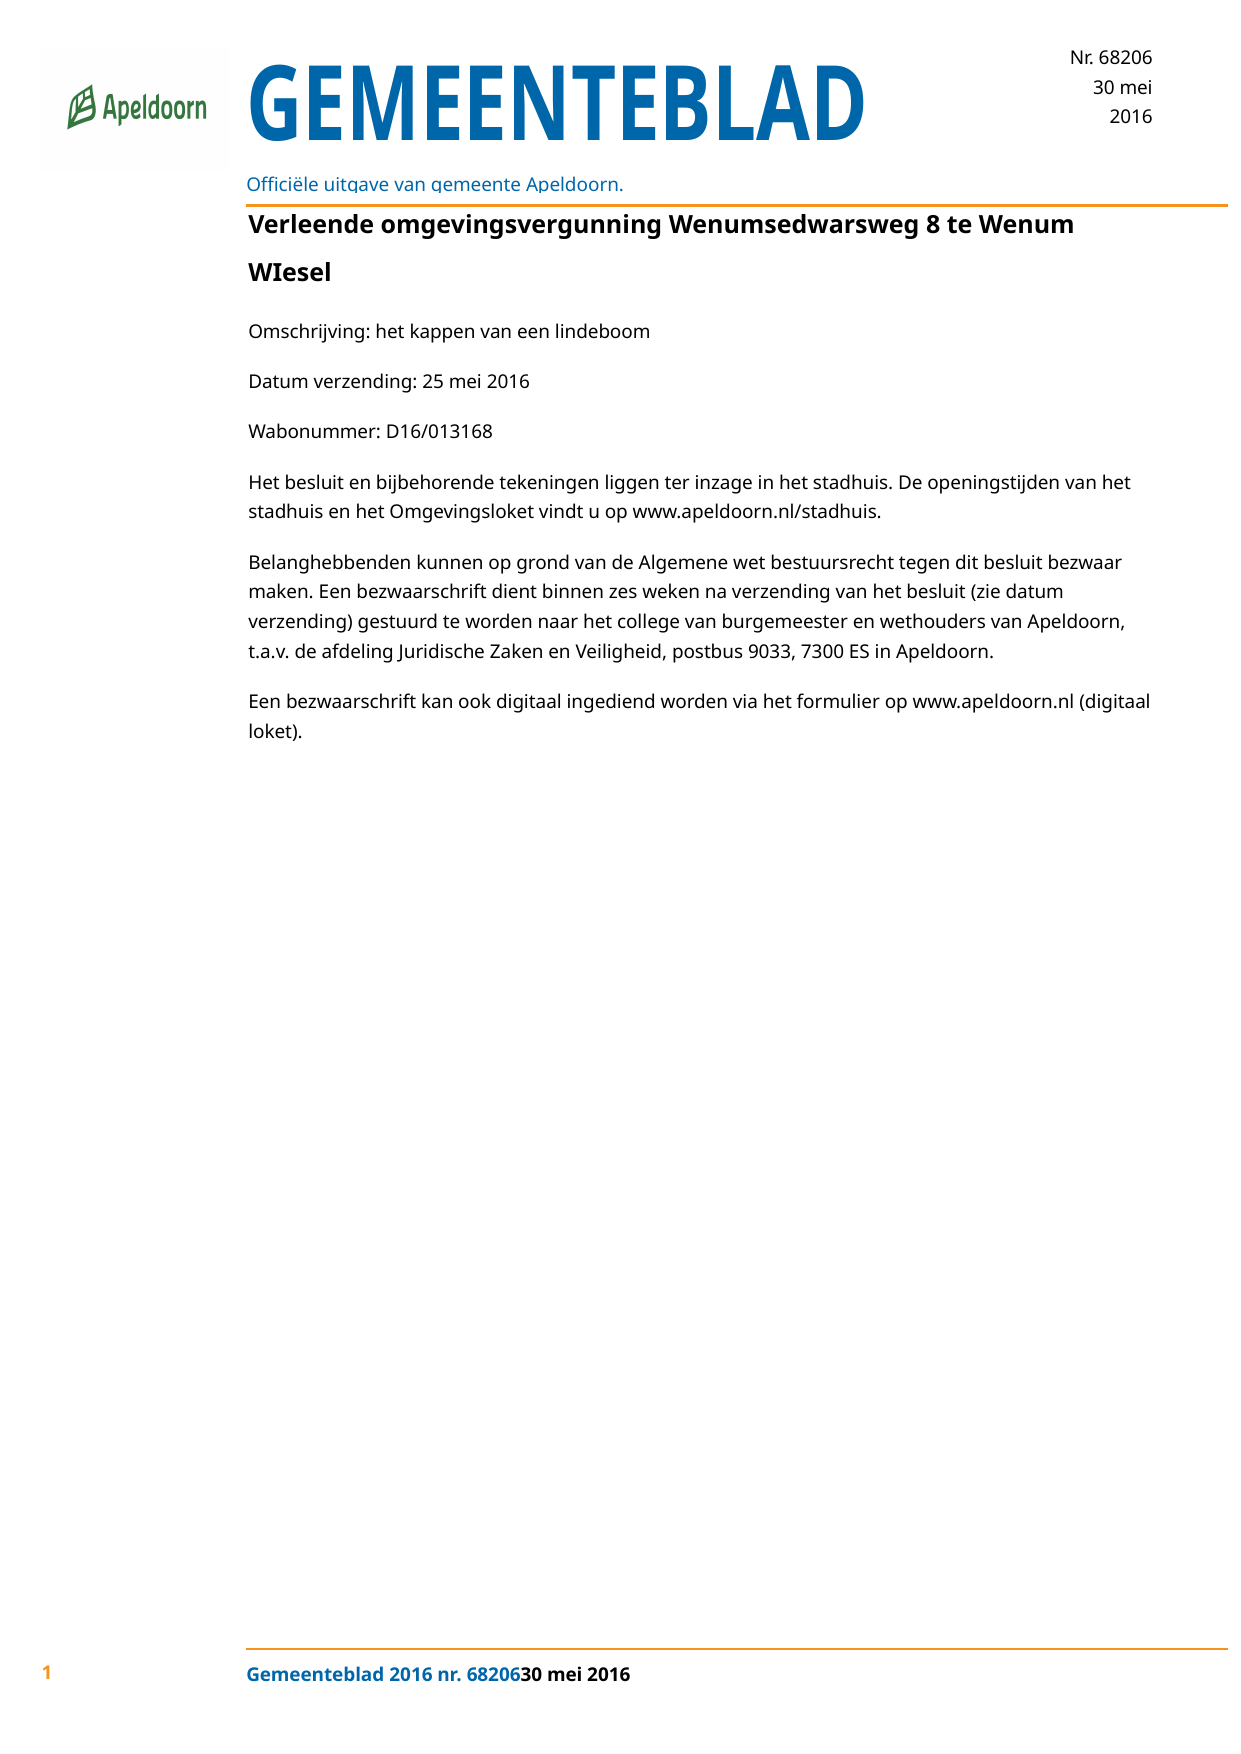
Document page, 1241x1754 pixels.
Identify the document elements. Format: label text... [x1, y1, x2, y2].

text Verleende omgevingsvergunning Wenumsedwarsweg 8 te Wenum WIesel [248, 207, 1152, 288]
text Belanghebbenden kunnen op grond van de Algemene wet bestuursrecht tegen dit besluit bezwaar maken. Een bezwaarschrift dient binnen zes weken na verzending van het besluit (zie datum verzending) gestuurd te worden naar het college van burgemeester en wethouders van Apeldoorn, t.a.v. de afdeling Juridische Zaken en Veiligheid, postbus 9033, 7300 ES in Apeldoorn. [248, 549, 1152, 664]
text Wabonummer: D16/013168 [248, 419, 1152, 444]
text Omschrijving: het kappen van een lindeboom [248, 318, 1152, 344]
text Een bezwaarschrift kan ook digitaal ingediend worden via het formulier op www.apeldoorn.nl (digitaal loket). [248, 688, 1152, 744]
text Het besluit en bijbehorende tekeningen liggen ter inzage in het stadhuis. De openingstijden van het stadhuis en het Omgevingsloket vindt u op www.apeldoorn.nl/stadhuis. [248, 469, 1152, 524]
text Datum verzending: 25 mei 2016 [248, 368, 1152, 394]
picture [41, 47, 231, 172]
